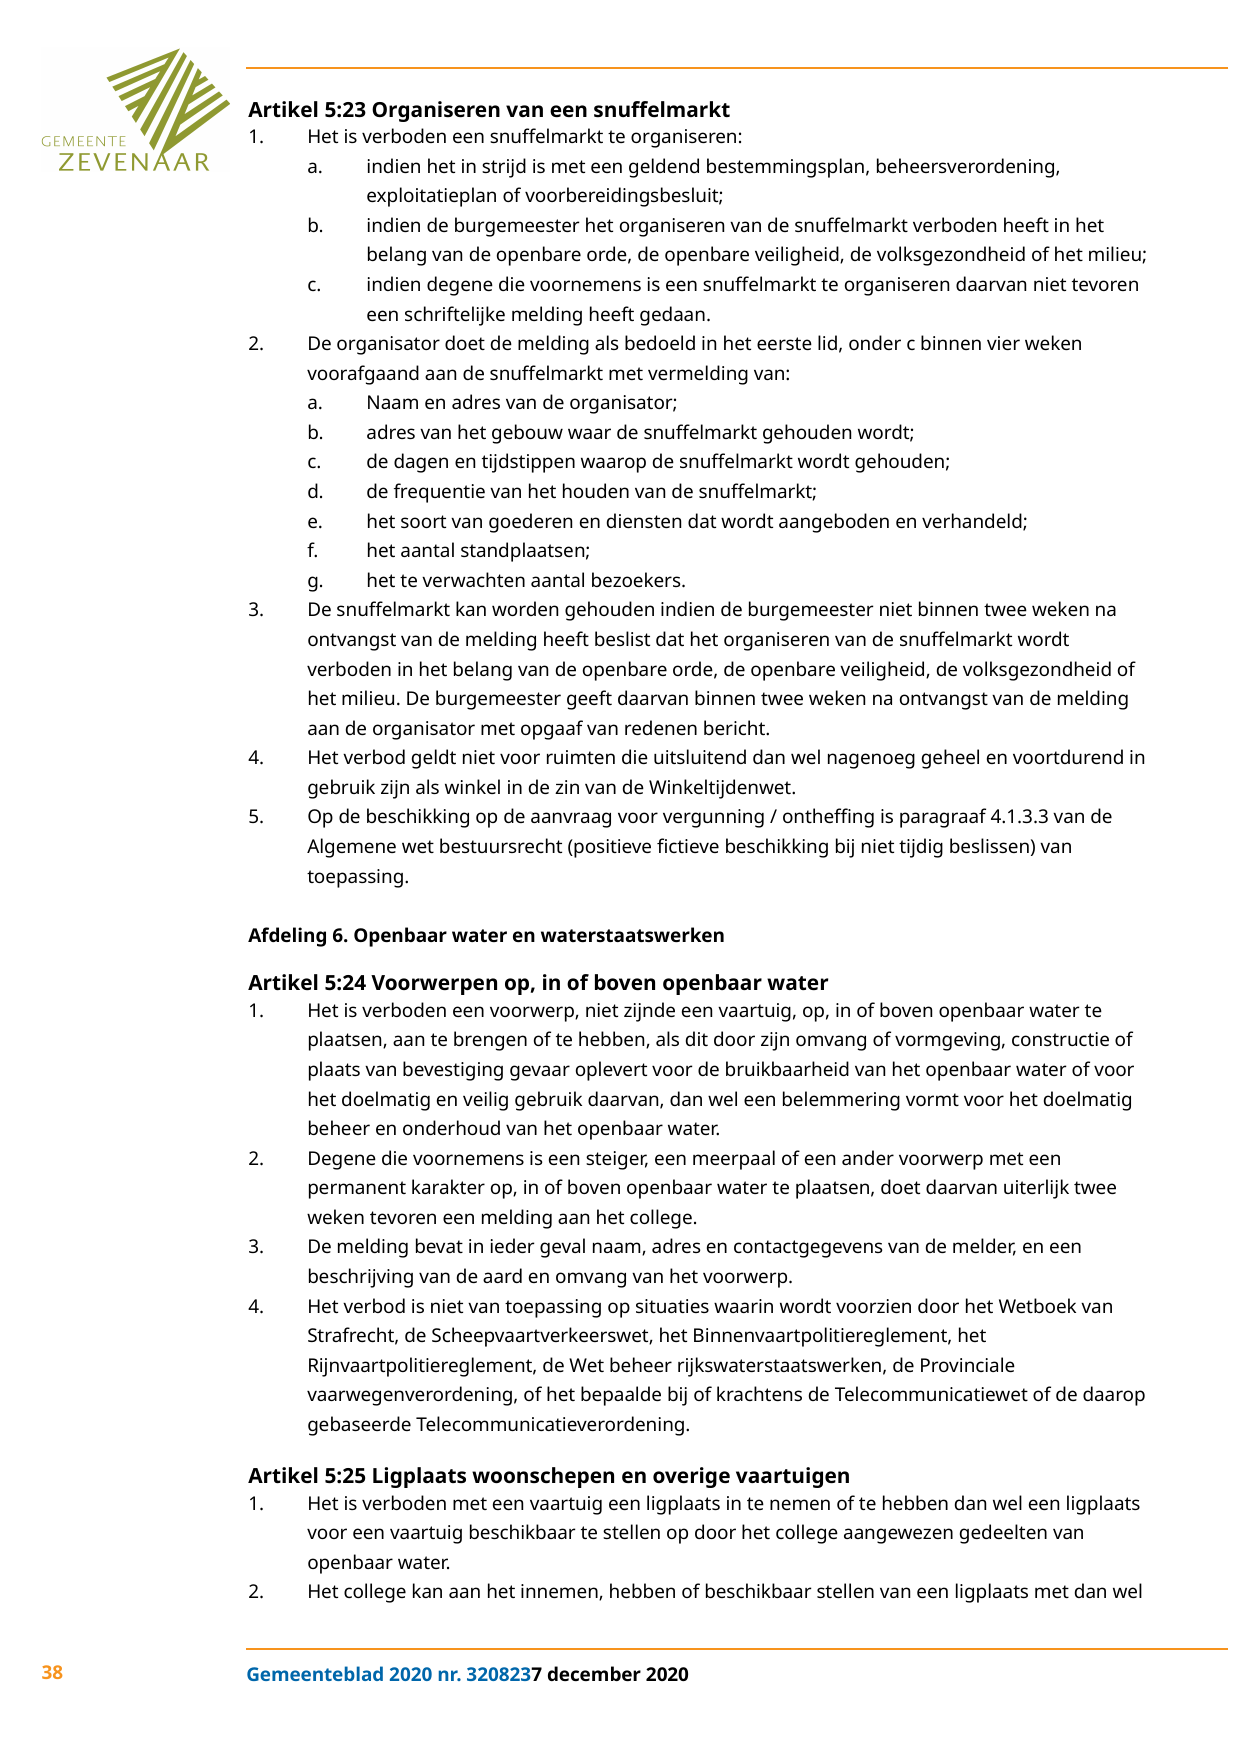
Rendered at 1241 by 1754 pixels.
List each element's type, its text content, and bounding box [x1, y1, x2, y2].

list Het is verboden een snuffelmarkt te organiseren: [248, 123, 1152, 149]
list indien degene die voornemens is een snuffelmarkt te organiseren daarvan niet tevoren een schriftelijke melding heeft gedaan. [307, 271, 1152, 326]
list Het verbod is niet van toepassing op situaties waarin wordt voorzien door het Wetboek van Strafrecht, de Scheepvaartverkeerswet, het Binnenvaartpolitiereglement, het Rijnvaartpolitiereglement, de Wet beheer rijkswaterstaatswerken, de Provinciale vaarwegenverordening, of het bepaalde bij of krachtens de Telecommunicatiewet of de daarop gebaseerde Telecommunicatieverordening. [248, 1293, 1152, 1437]
list Degene die voornemens is een steiger, een meerpaal of een ander voorwerp met een permanent karakter op, in of boven openbaar water te plaatsen, doet daarvan uiterlijk twee weken tevoren een melding aan het college. [248, 1145, 1152, 1230]
list indien het in strijd is met een geldend bestemmingsplan, beheersverordening, exploitatieplan of voorbereidingsbesluit; [307, 153, 1152, 208]
list de frequentie van het houden van de snuffelmarkt; [307, 478, 1152, 504]
list Het is verboden een voorwerp, niet zijnde een vaartuig, op, in of boven openbaar water te plaatsen, aan te brengen of te hebben, als dit door zijn omvang of vormgeving, constructie of plaats van bevestiging gevaar oplevert voor de bruikbaarheid van het openbaar water of voor het doelmatig en veilig gebruik daarvan, dan wel een belemmering vormt voor het doelmatig beheer en onderhoud van het openbaar water. [248, 997, 1152, 1141]
list adres van het gebouw waar de snuffelmarkt gehouden wordt; [307, 419, 1152, 445]
picture [41, 47, 231, 172]
list De melding bevat in ieder geval naam, adres en contactgegevens van de melder, en een beschrijving van de aard en omvang van het voorwerp. [248, 1234, 1152, 1289]
text Artikel 5:23 Organiseren van een snuffelmarkt [248, 95, 1152, 123]
list de dagen en tijdstippen waarop de snuffelmarkt wordt gehouden; [307, 449, 1152, 474]
list Het verbod geldt niet voor ruimten die uitsluitend dan wel nagenoeg geheel en voortdurend in gebruik zijn als winkel in de zin van de Winkeltijdenwet. [248, 744, 1152, 800]
list het te verwachten aantal bezoekers. [307, 567, 1152, 593]
list het aantal standplaatsen; [307, 537, 1152, 563]
text Afdeling 6. Openbaar water en waterstaatswerken [248, 922, 1152, 948]
list De organisator doet de melding als bedoeld in het eerste lid, onder c binnen vier weken voorafgaand aan de snuffelmarkt met vermelding van: [248, 330, 1152, 386]
list De snuffelmarkt kan worden gehouden indien de burgemeester niet binnen twee weken na ontvangst van de melding heeft beslist dat het organiseren van de snuffelmarkt wordt verboden in het belang van de openbare orde, de openbare veiligheid, de volksgezondheid of het milieu. De burgemeester geeft daarvan binnen twee weken na ontvangst van de melding aan de organisator met opgaaf van redenen bericht. [248, 597, 1152, 741]
list het soort van goederen en diensten dat wordt aangeboden en verhandeld; [307, 508, 1152, 533]
text Artikel 5:25 Ligplaats woonschepen en overige vaartuigen [248, 1462, 1152, 1490]
list Het college kan aan het innemen, hebben of beschikbaar stellen van een ligplaats met dan wel [248, 1579, 1152, 1604]
list Het is verboden met een vaartuig een ligplaats in te nemen of te hebben dan wel een ligplaats voor een vaartuig beschikbaar te stellen op door het college aangewezen gedeelten van openbaar water. [248, 1490, 1152, 1575]
list Op de beschikking op de aanvraag voor vergunning / ontheffing is paragraaf 4.1.3.3 van de Algemene wet bestuursrecht (positieve fictieve beschikking bij niet tijdig beslissen) van toepassing. [248, 804, 1152, 888]
list Naam en adres van de organisator; [307, 389, 1152, 415]
text Artikel 5:24 Voorwerpen op, in of boven openbaar water [248, 968, 1152, 997]
list indien de burgemeester het organiseren van de snuffelmarkt verboden heeft in het belang van de openbare orde, de openbare veiligheid, de volksgezondheid of het milieu; [307, 212, 1152, 267]
